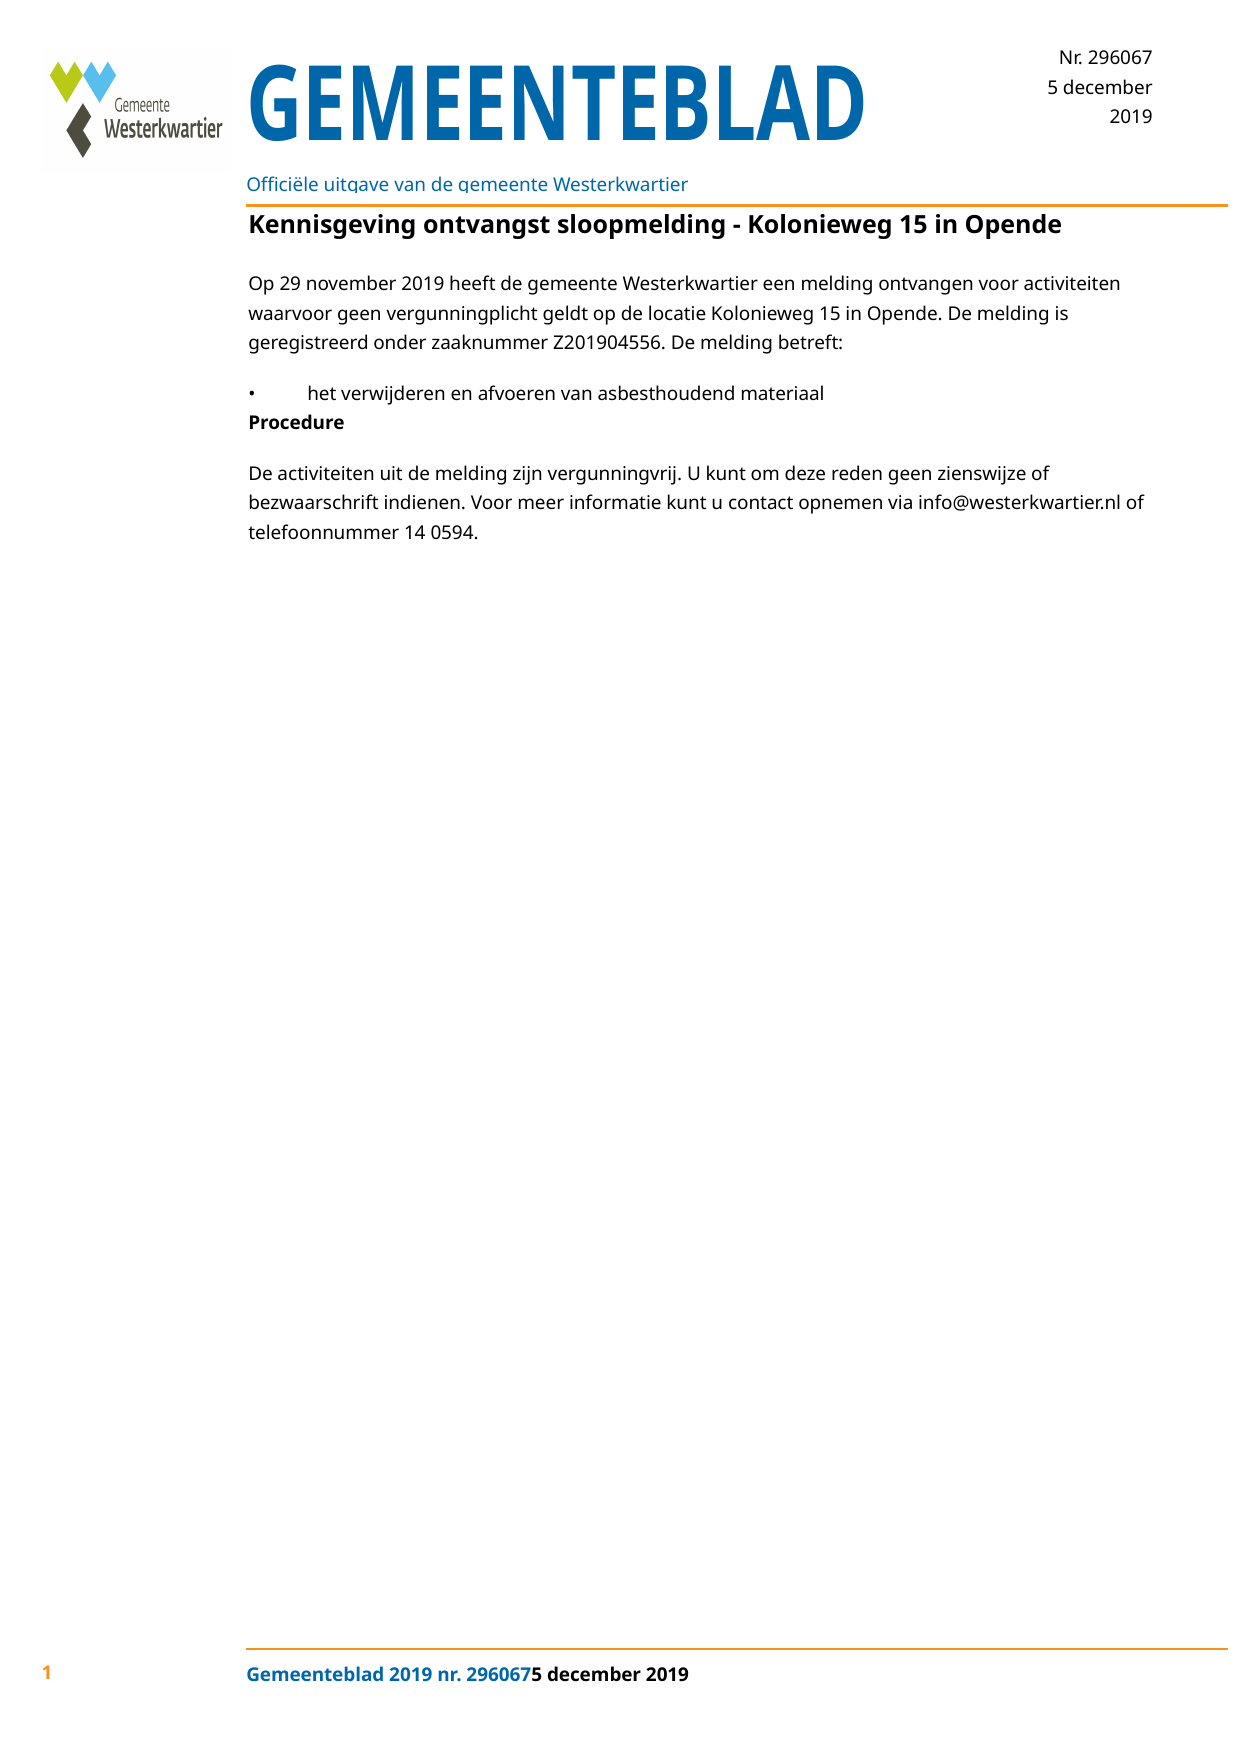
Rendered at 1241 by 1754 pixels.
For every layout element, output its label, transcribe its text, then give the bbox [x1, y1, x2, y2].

picture [41, 47, 231, 172]
list het verwijderen en afvoeren van asbesthoudend materiaal [248, 380, 1152, 406]
text Op 29 november 2019 heeft de gemeente Westerkwartier een melding ontvangen voor activiteiten waarvoor geen vergunningplicht geldt op de locatie Kolonieweg 15 in Opende. De melding is geregistreerd onder zaaknummer Z201904556. De melding betreft: [248, 270, 1152, 355]
text De activiteiten uit de melding zijn vergunningvrij. U kunt om deze reden geen zienswijze of bezwaarschrift indienen. Voor meer informatie kunt u contact opnemen via info@westerkwartier.nl of telefoonnummer 14 0594. [248, 460, 1152, 545]
text Kennisgeving ontvangst sloopmelding - Kolonieweg 15 in Opende [248, 207, 1152, 241]
text Procedure [248, 409, 1152, 435]
